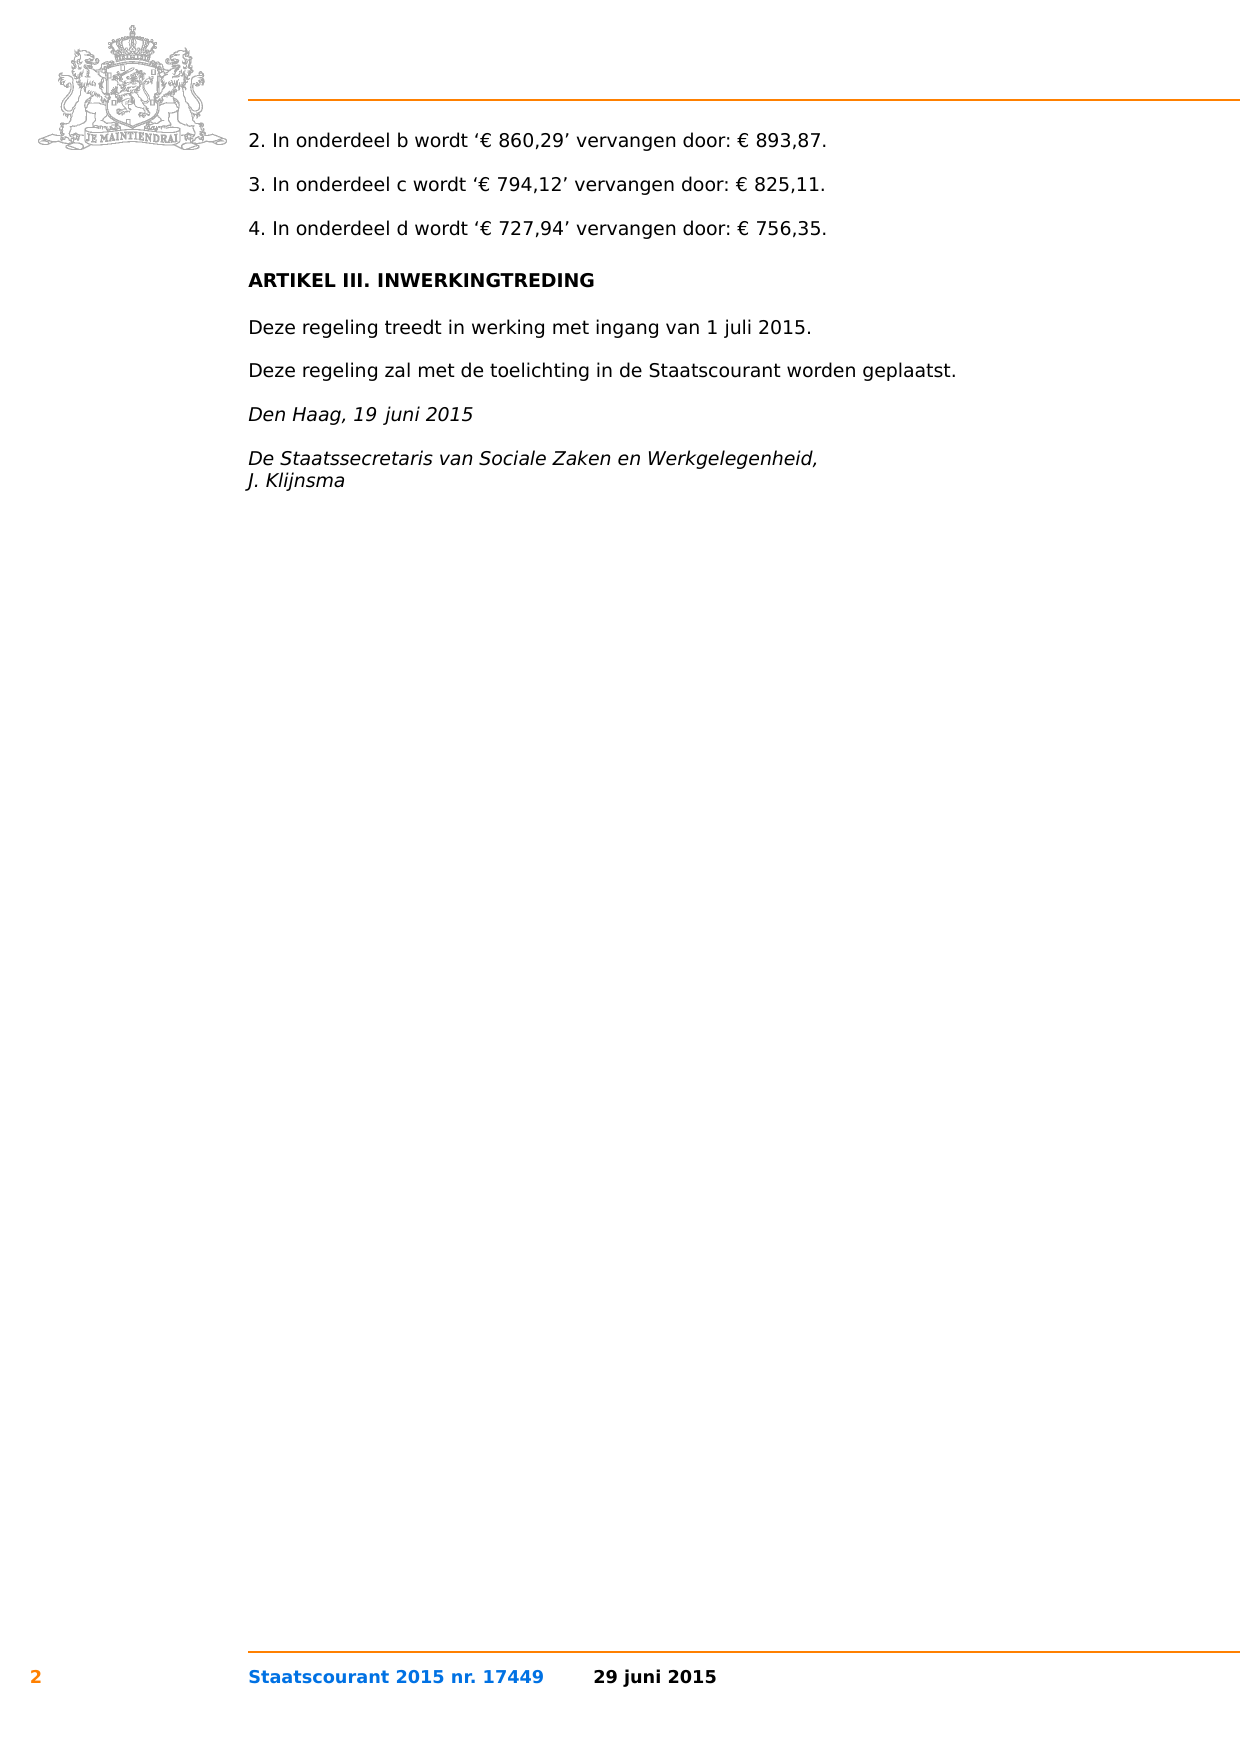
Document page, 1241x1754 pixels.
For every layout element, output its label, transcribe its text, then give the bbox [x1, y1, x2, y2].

text Deze regeling zal met de toelichting in de Staatscourant worden geplaatst. [248, 360, 1163, 382]
text Den Haag, 19 juni 2015 [248, 404, 1163, 426]
picture [38, 25, 227, 150]
text 3. In onderdeel c wordt ‘€ 794,12’ vervangen door: € 825,11. [248, 174, 1163, 196]
text De Staatssecretaris van Sociale Zaken en Werkgelegenheid, J. Klijnsma [248, 448, 1163, 492]
text Deze regeling treedt in werking met ingang van 1 juli 2015. [248, 317, 1163, 338]
subtitle ARTIKEL III. INWERKINGTREDING [248, 269, 1163, 292]
text 4. In onderdeel d wordt ‘€ 727,94’ vervangen door: € 756,35. [248, 218, 1163, 239]
text 2. In onderdeel b wordt ‘€ 860,29’ vervangen door: € 893,87. [248, 130, 1163, 152]
